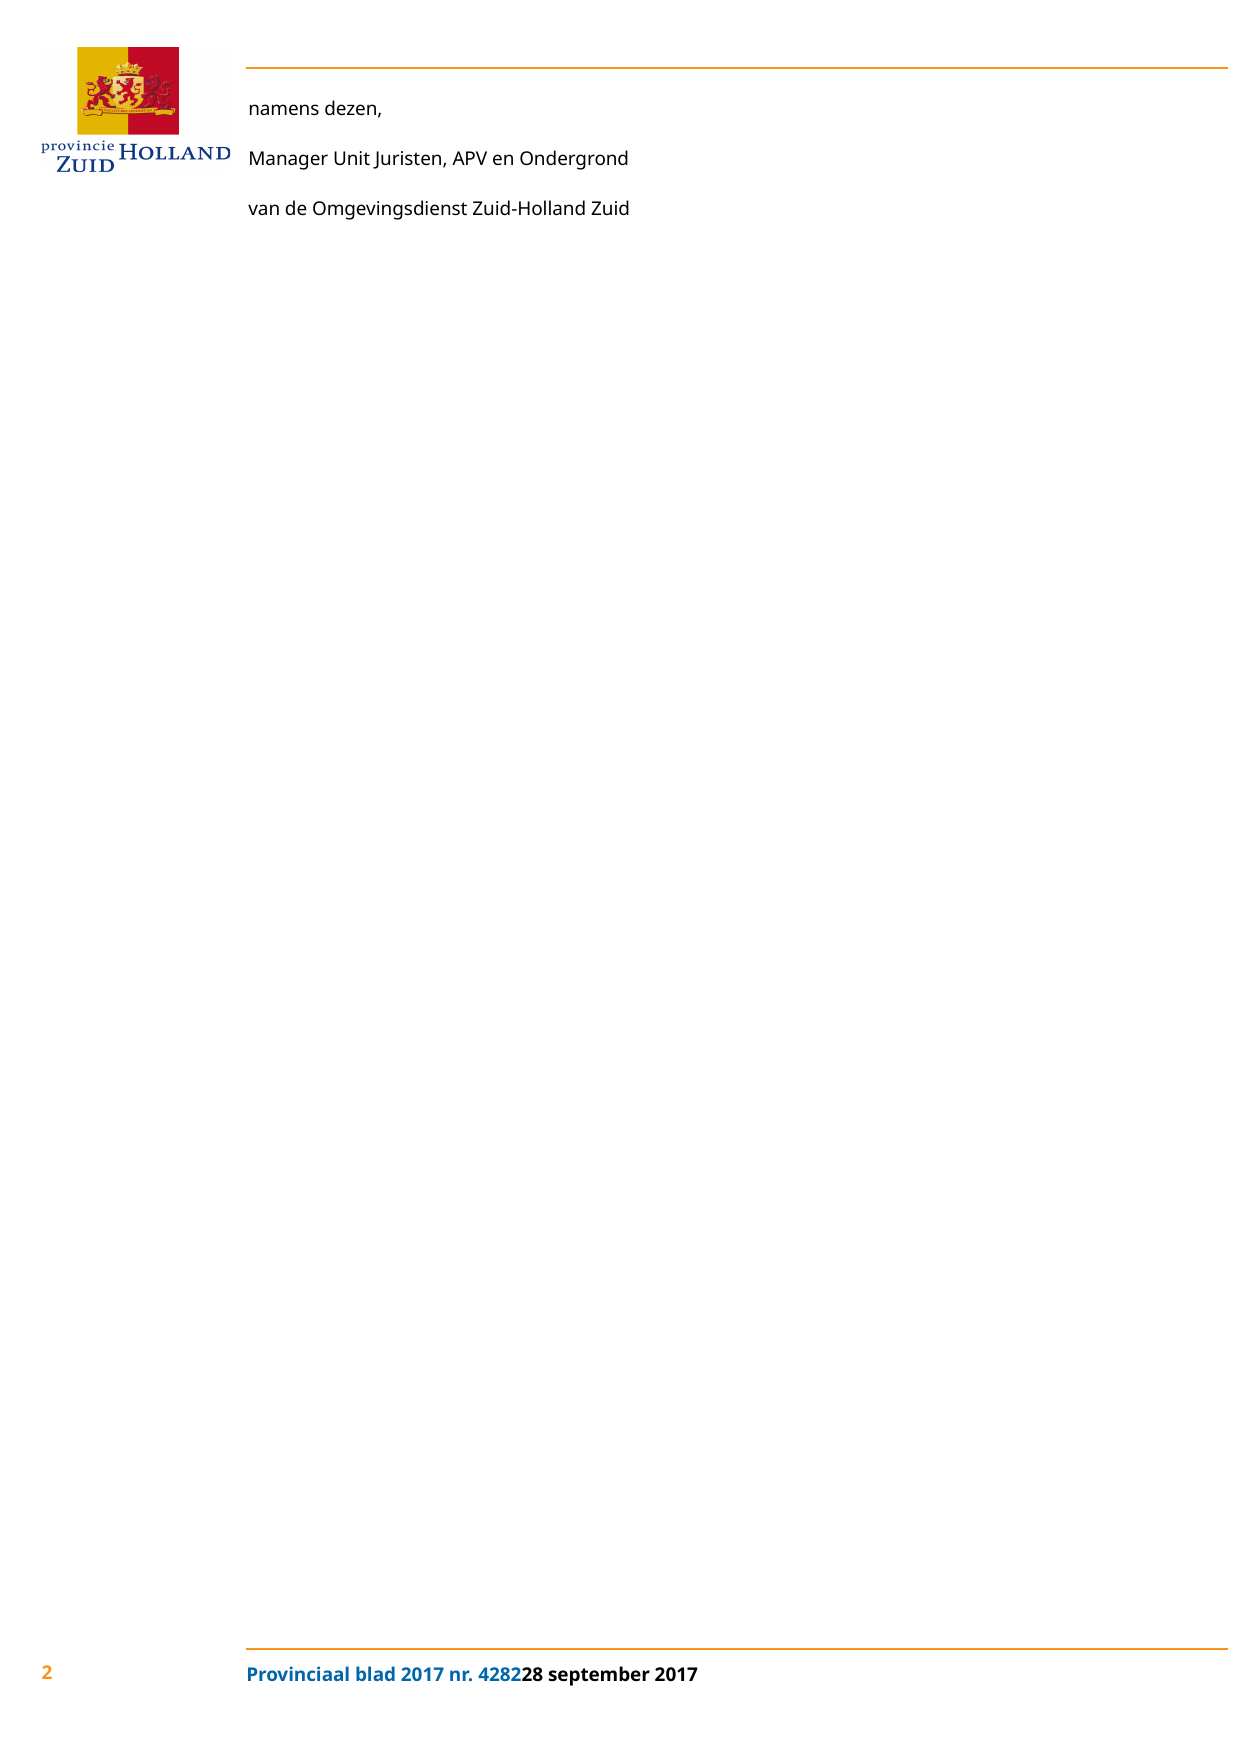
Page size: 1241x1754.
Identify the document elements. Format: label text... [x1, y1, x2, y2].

text Manager Unit Juristen, APV en Ondergrond [248, 145, 1152, 171]
text namens dezen, [248, 95, 1152, 121]
picture [41, 47, 231, 172]
text van de Omgevingsdienst Zuid-Holland Zuid [248, 196, 1152, 221]
